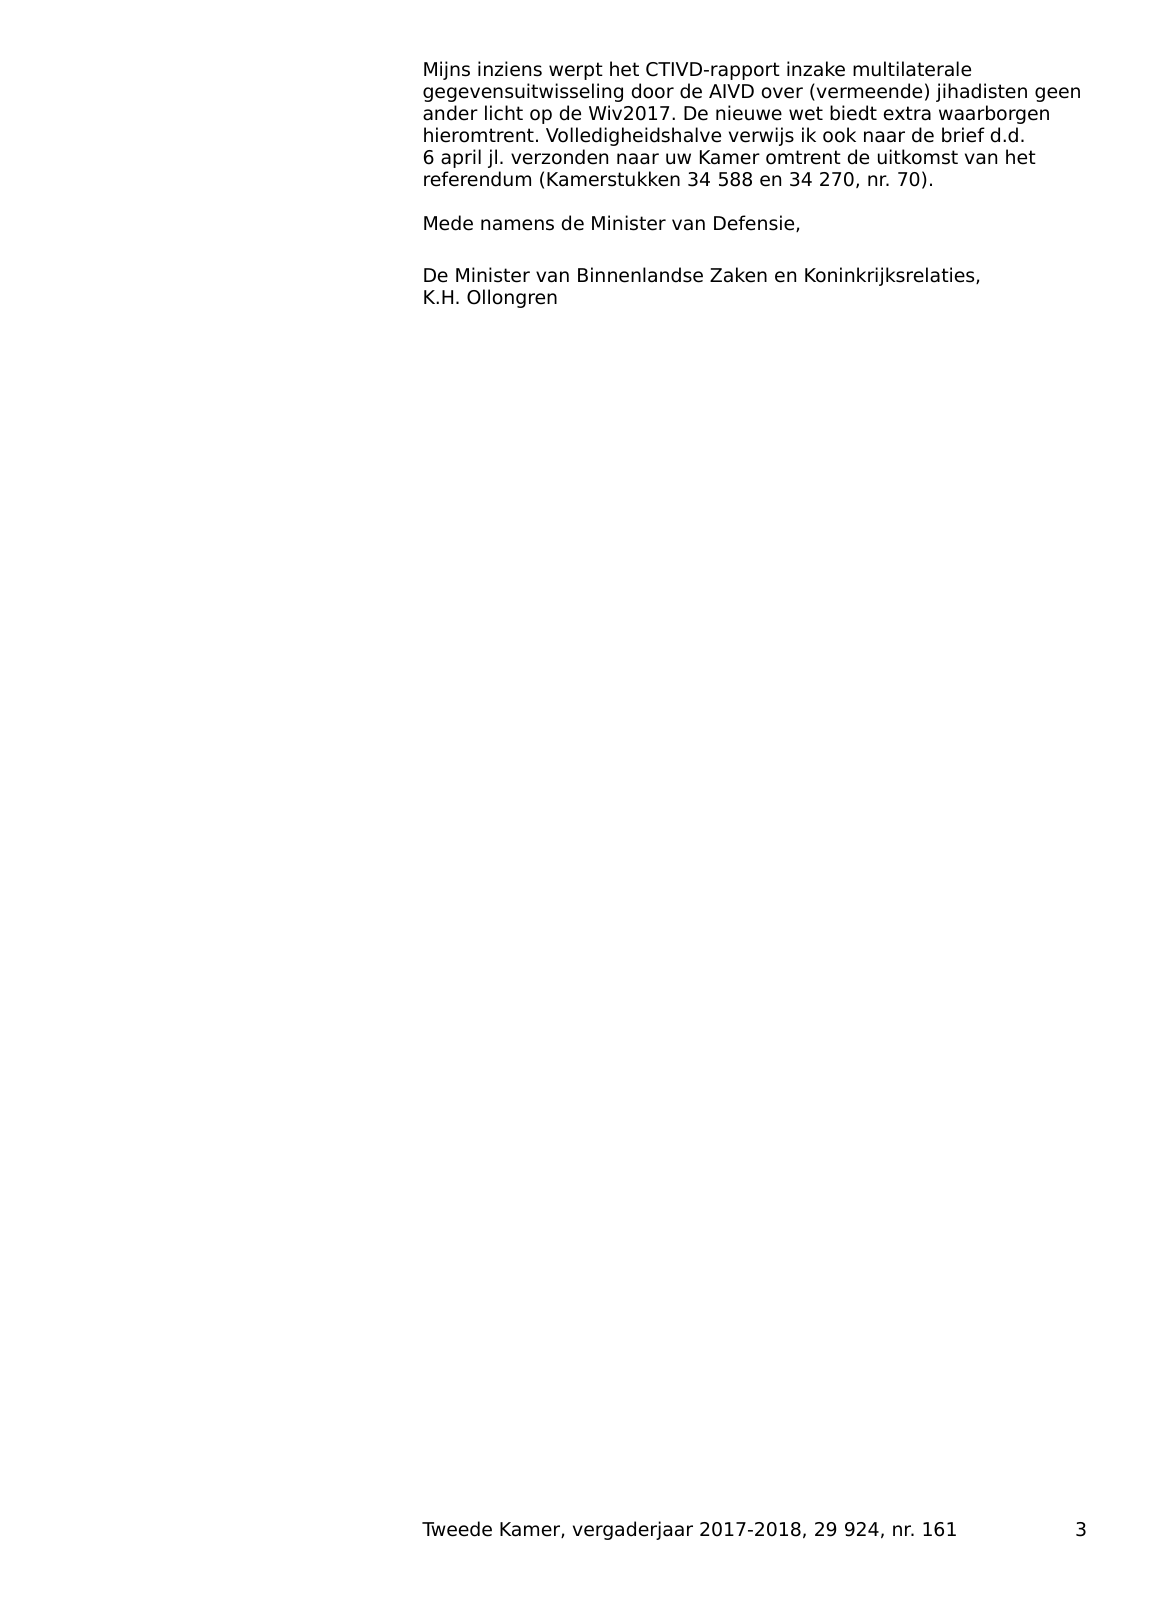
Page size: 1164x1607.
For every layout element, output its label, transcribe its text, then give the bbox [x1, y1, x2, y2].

text De Minister van Binnenlandse Zaken en Koninkrijksrelaties, K.H. Ollongren [422, 265, 1087, 309]
text Mede namens de Minister van Defensie, [422, 213, 1087, 235]
text Mijns inziens werpt het CTIVD-rapport inzake multilaterale gegevensuitwisseling door de AIVD over (vermeende) jihadisten geen ander licht op de Wiv2017. De nieuwe wet biedt extra waarborgen hieromtrent. Volledigheidshalve verwijs ik ook naar de brief d.d. 6 april jl. verzonden naar uw Kamer omtrent de uitkomst van het referendum (Kamerstukken 34 588 en 34 270, nr. 70). [422, 59, 1087, 191]
